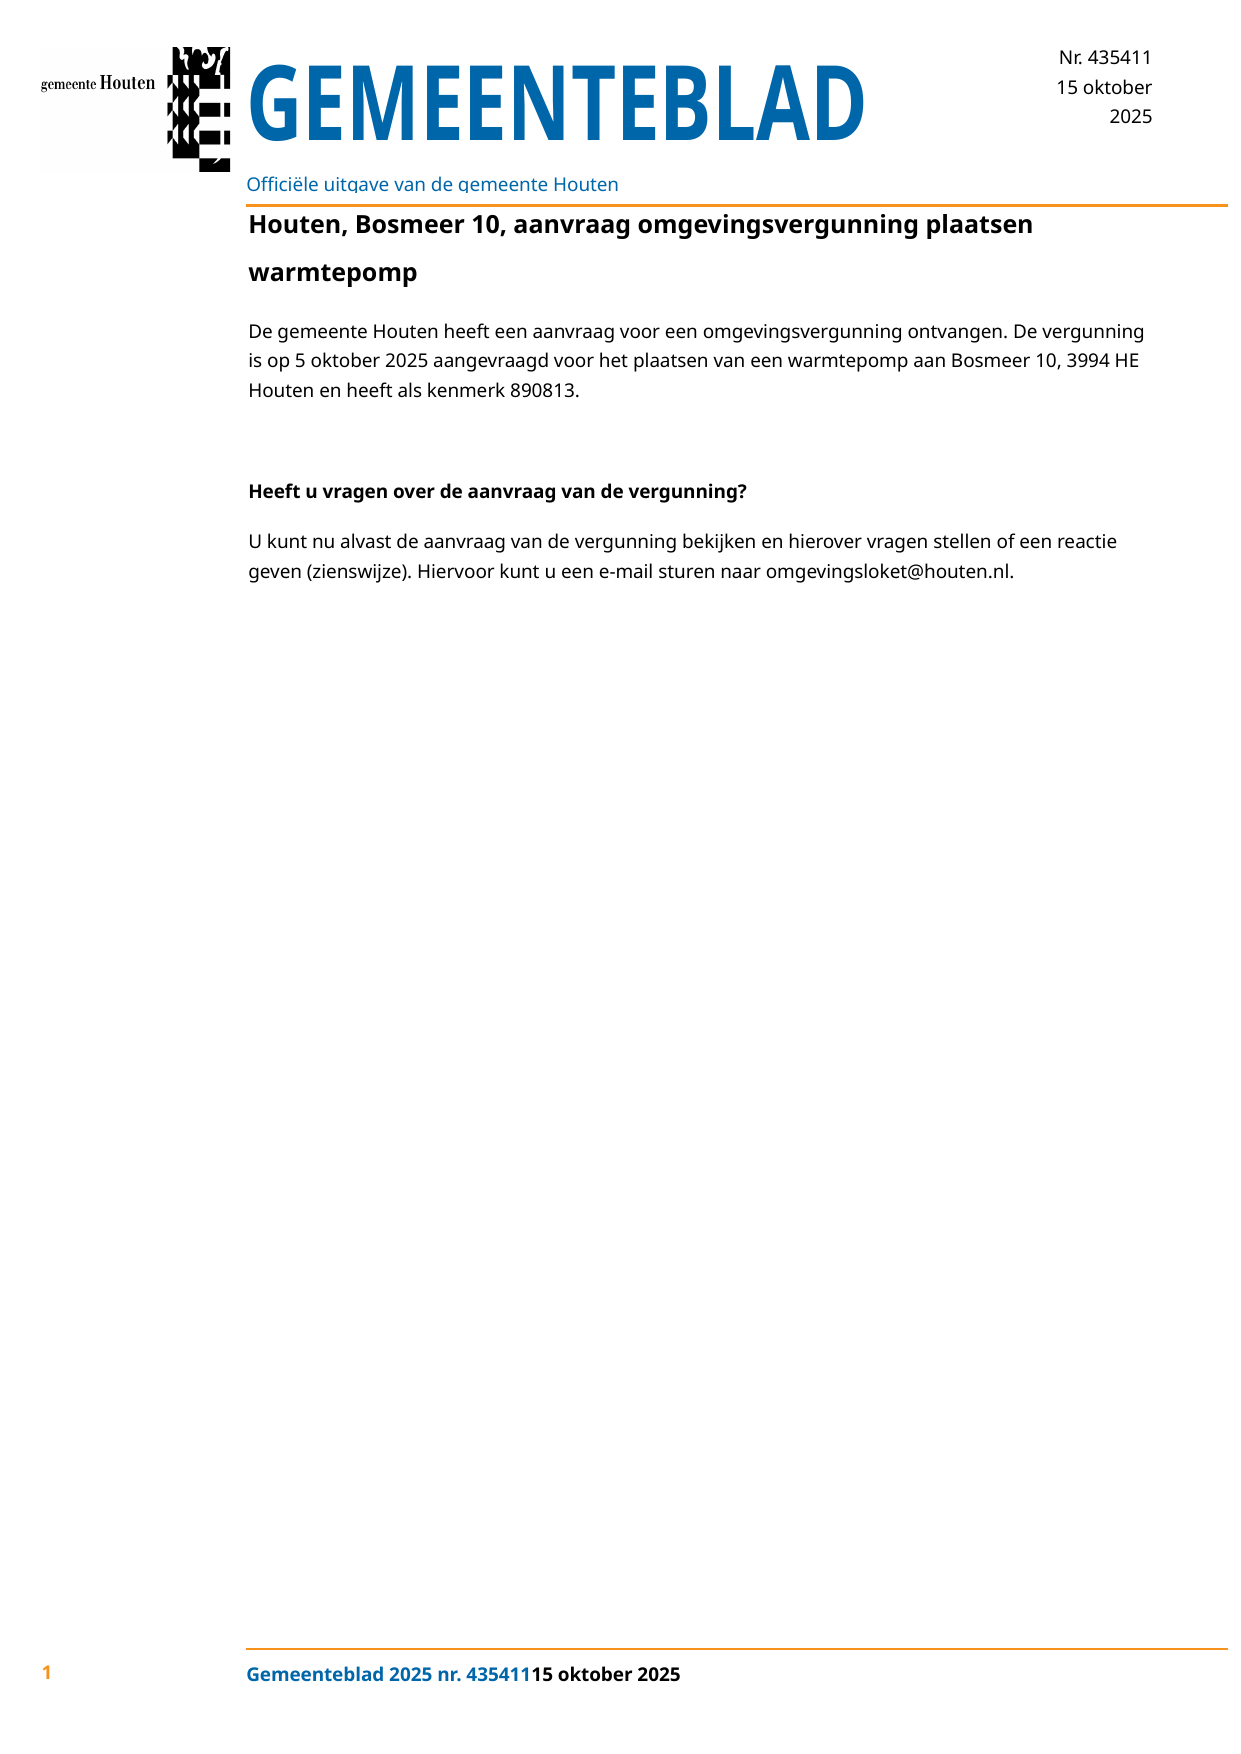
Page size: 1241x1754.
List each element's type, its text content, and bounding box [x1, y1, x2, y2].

picture [41, 47, 231, 172]
text Houten, Bosmeer 10, aanvraag omgevingsvergunning plaatsen warmtepomp [248, 207, 1152, 288]
text Heeft u vragen over de aanvraag van de vergunning? [248, 478, 1152, 504]
text U kunt nu alvast de aanvraag van de vergunning bekijken en hierover vragen stellen of een reactie geven (zienswijze). Hiervoor kunt u een e-mail sturen naar omgevingsloket@houten.nl. [248, 528, 1152, 584]
text De gemeente Houten heeft een aanvraag voor een omgevingsvergunning ontvangen. De vergunning is op 5 oktober 2025 aangevraagd voor het plaatsen van een warmtepomp aan Bosmeer 10, 3994 HE Houten en heeft als kenmerk 890813. [248, 318, 1152, 403]
